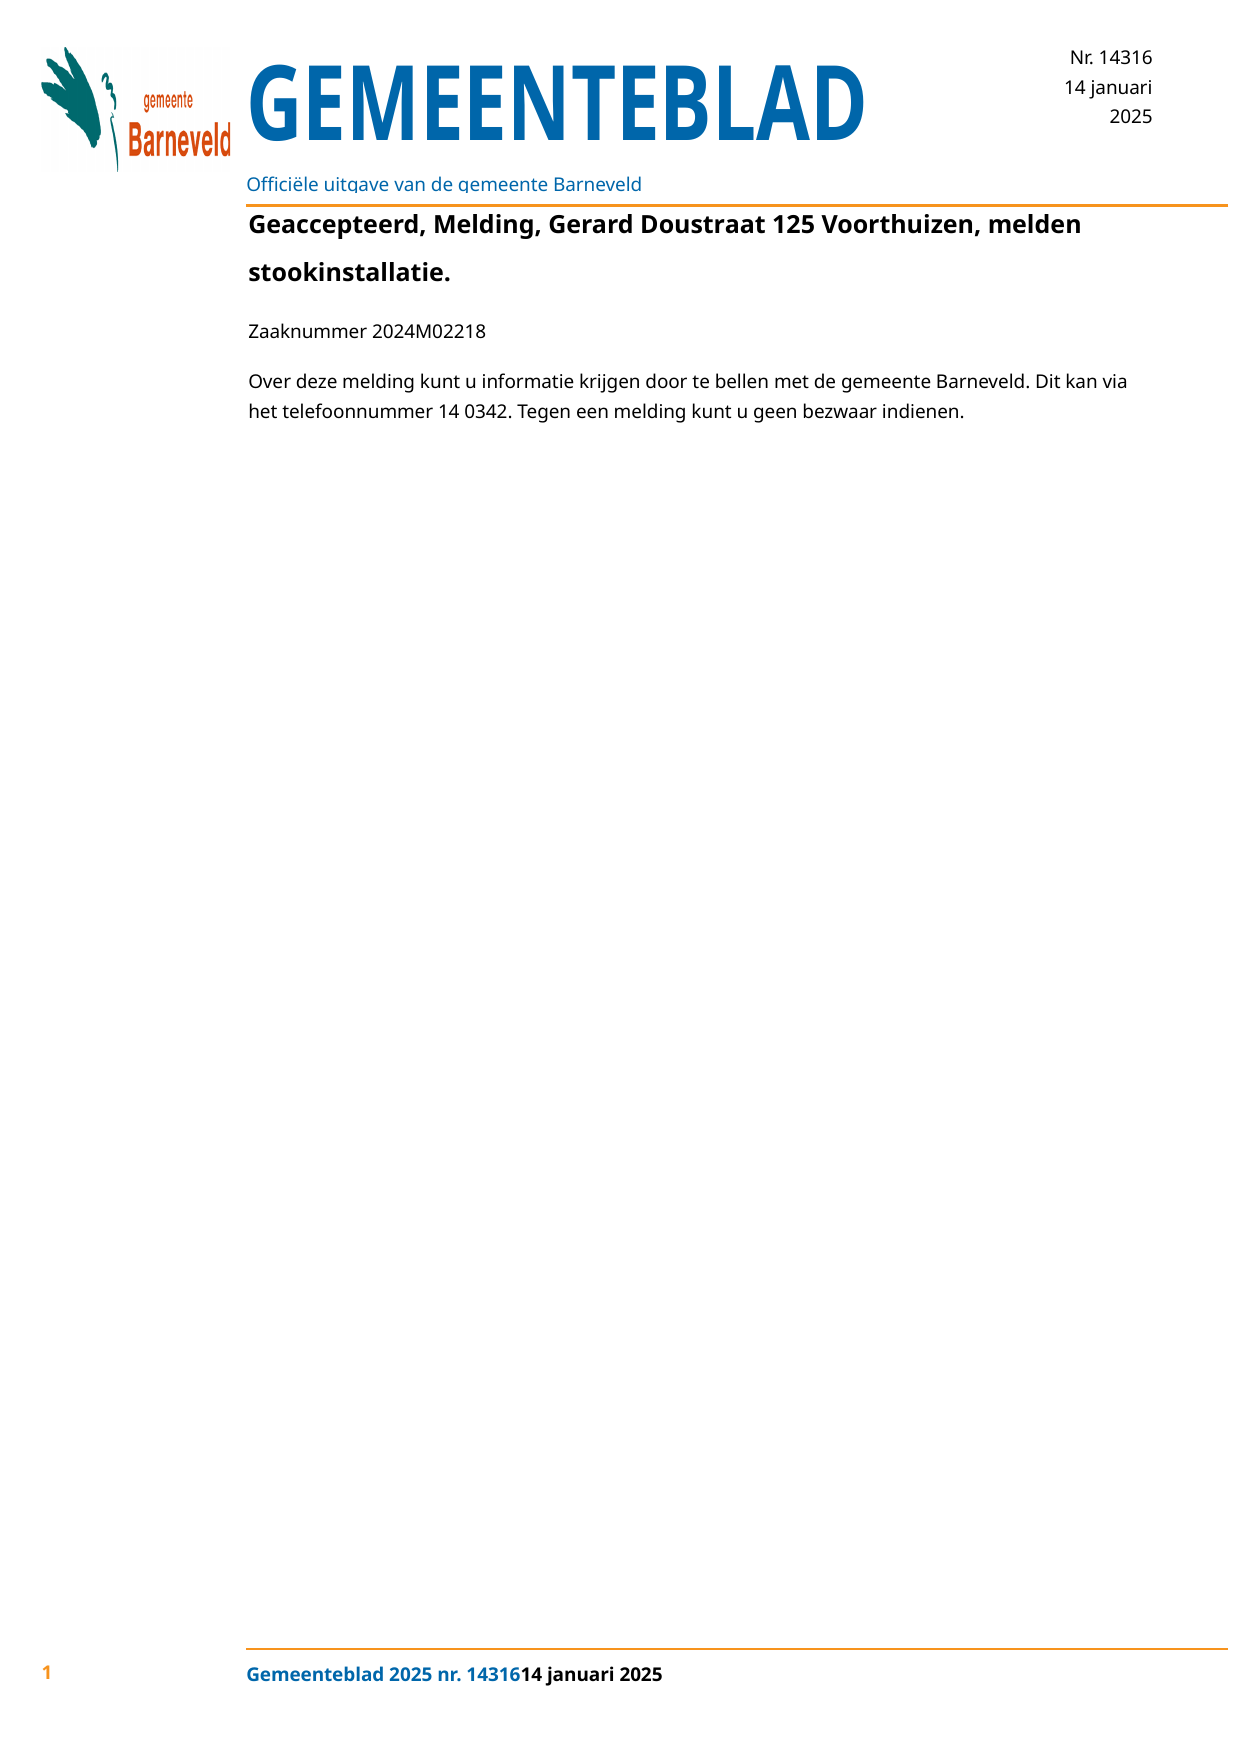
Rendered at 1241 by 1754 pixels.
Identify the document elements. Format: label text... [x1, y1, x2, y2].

text Zaaknummer 2024M02218 [248, 318, 1152, 344]
text Over deze melding kunt u informatie krijgen door te bellen met de gemeente Barneveld. Dit kan via het telefoonnummer 14 0342. Tegen een melding kunt u geen bezwaar indienen. [248, 368, 1152, 424]
picture [41, 47, 231, 172]
text Geaccepteerd, Melding, Gerard Doustraat 125 Voorthuizen, melden stookinstallatie. [248, 207, 1152, 288]
